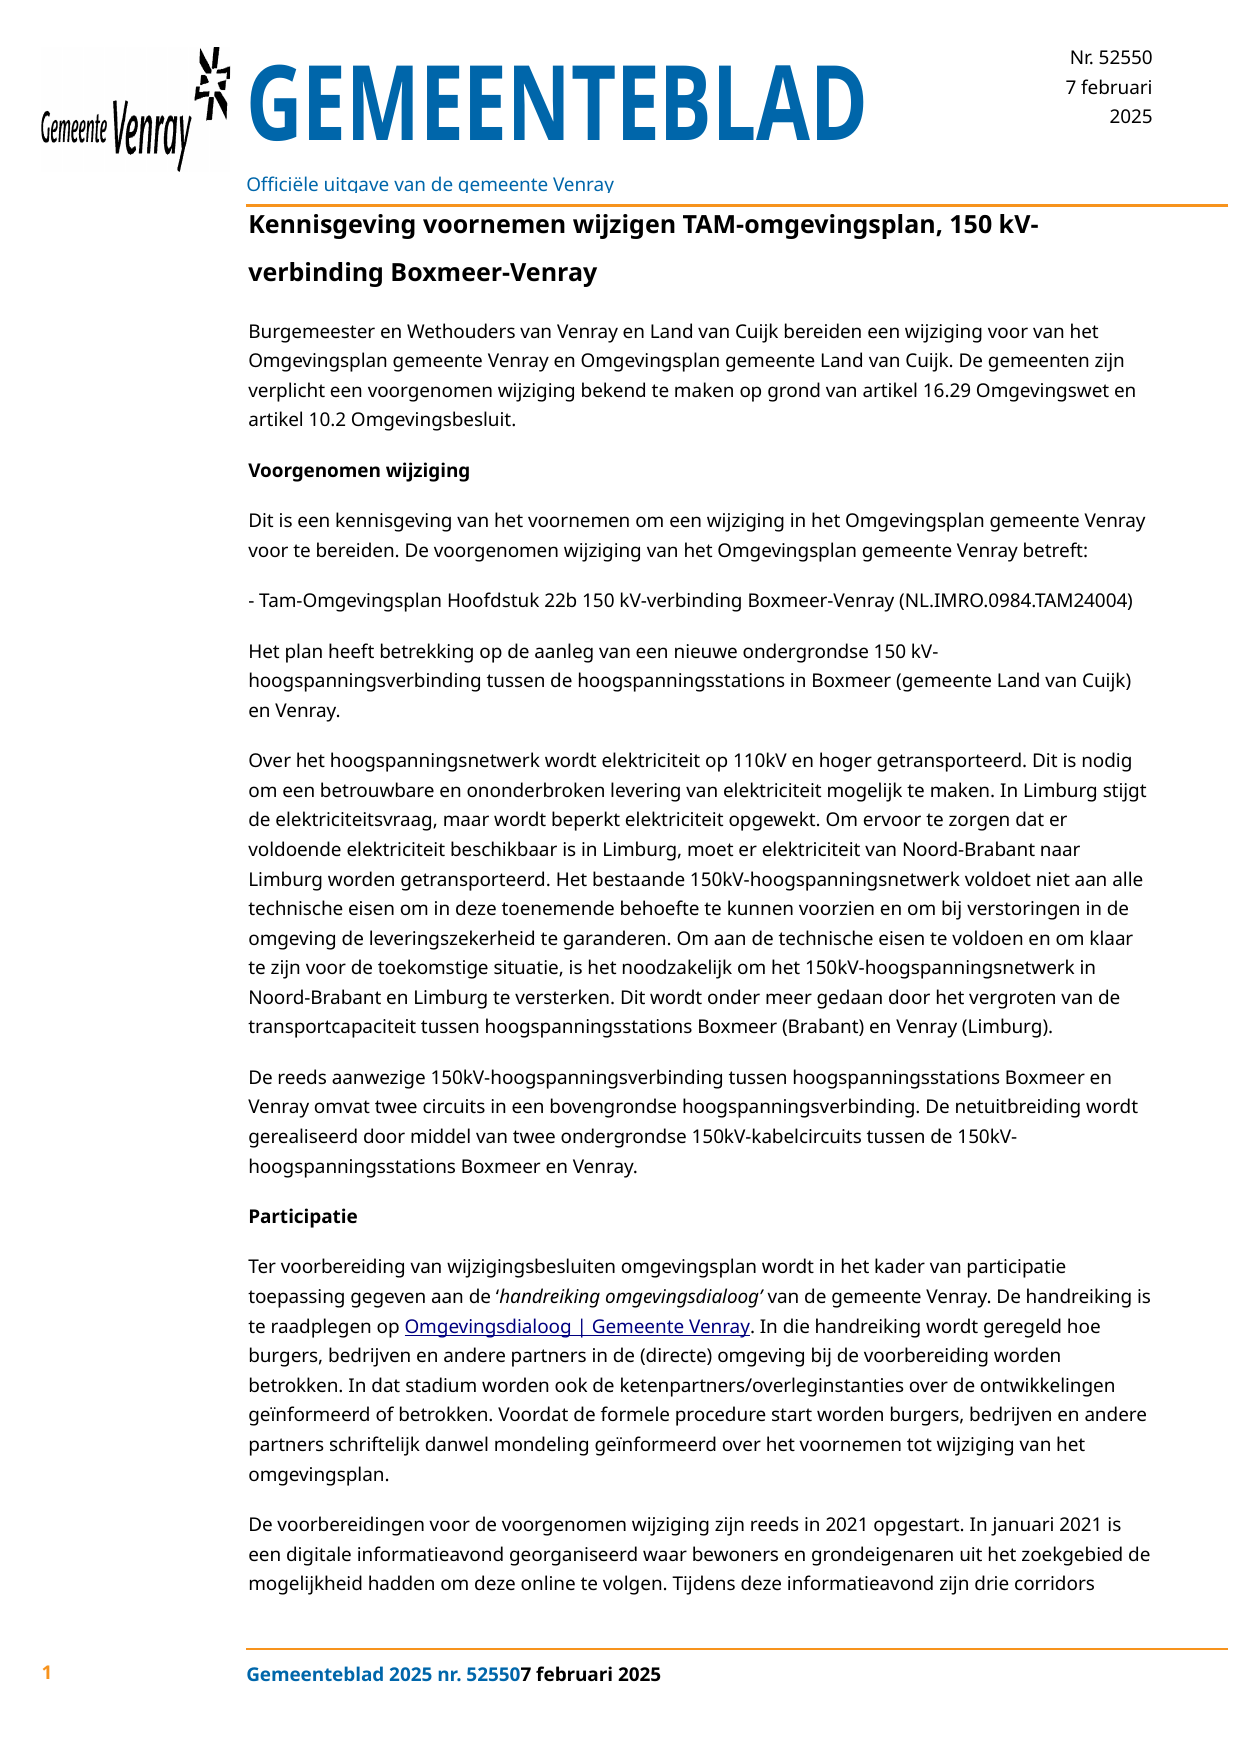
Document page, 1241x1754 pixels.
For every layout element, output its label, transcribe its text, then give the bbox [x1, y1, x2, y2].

text Kennisgeving voornemen wijzigen TAM-omgevingsplan, 150 kV-verbinding Boxmeer-Venray [248, 207, 1152, 288]
text De voorbereidingen voor de voorgenomen wijziging zijn reeds in 2021 opgestart. In januari 2021 is een digitale informatieavond georganiseerd waar bewoners en grondeigenaren uit het zoekgebied de mogelijkheid hadden om deze online te volgen. Tijdens deze informatieavond zijn drie corridors [248, 1511, 1152, 1596]
text De reeds aanwezige 150kV-hoogspanningsverbinding tussen hoogspanningsstations Boxmeer en Venray omvat twee circuits in een bovengrondse hoogspanningsverbinding. De netuitbreiding wordt gerealiseerd door middel van twee ondergrondse 150kV-kabelcircuits tussen de 150kV-hoogspanningsstations Boxmeer en Venray. [248, 1064, 1152, 1179]
picture [41, 47, 231, 172]
text Over het hoogspanningsnetwerk wordt elektriciteit op 110kV en hoger getransporteerd. Dit is nodig om een betrouwbare en ononderbroken levering van elektriciteit mogelijk te maken. In Limburg stijgt de elektriciteitsvraag, maar wordt beperkt elektriciteit opgewekt. Om ervoor te zorgen dat er voldoende elektriciteit beschikbaar is in Limburg, moet er elektriciteit van Noord-Brabant naar Limburg worden getransporteerd. Het bestaande 150kV-hoogspanningsnetwerk voldoet niet aan alle technische eisen om in deze toenemende behoefte te kunnen voorzien en om bij verstoringen in de omgeving de leveringszekerheid te garanderen. Om aan de technische eisen te voldoen en om klaar te zijn voor de toekomstige situatie, is het noodzakelijk om het 150kV-hoogspanningsnetwerk in Noord-Brabant en Limburg te versterken. Dit wordt onder meer gedaan door het vergroten van de transportcapaciteit tussen hoogspanningsstations Boxmeer (Brabant) en Venray (Limburg). [248, 747, 1152, 1039]
text Het plan heeft betrekking op de aanleg van een nieuwe ondergrondse 150 kV-hoogspanningsverbinding tussen de hoogspanningsstations in Boxmeer (gemeente Land van Cuijk) en Venray. [248, 638, 1152, 723]
text Dit is een kennisgeving van het voornemen om een wijziging in het Omgevingsplan gemeente Venray voor te bereiden. De voorgenomen wijziging van het Omgevingsplan gemeente Venray betreft: [248, 507, 1152, 563]
text - Tam-Omgevingsplan Hoofdstuk 22b 150 kV-verbinding Boxmeer-Venray (NL.IMRO.0984.TAM24004) [248, 587, 1152, 613]
text Participatie [248, 1203, 1152, 1229]
text Burgemeester en Wethouders van Venray en Land van Cuijk bereiden een wijziging voor van het Omgevingsplan gemeente Venray en Omgevingsplan gemeente Land van Cuijk. De gemeenten zijn verplicht een voorgenomen wijziging bekend te maken op grond van artikel 16.29 Omgevingswet en artikel 10.2 Omgevingsbesluit. [248, 318, 1152, 432]
text Voorgenomen wijziging [248, 457, 1152, 483]
text Ter voorbereiding van wijzigingsbesluiten omgevingsplan wordt in het kader van participatie toepassing gegeven aan de ‘handreiking omgevingsdialoog’ van de gemeente Venray. De handreiking is te raadplegen op Omgevingsdialoog | Gemeente Venray. In die handreiking wordt geregeld hoe burgers, bedrijven en andere partners in de (directe) omgeving bij de voorbereiding worden betrokken. In dat stadium worden ook de ketenpartners/overleginstanties over de ontwikkelingen geïnformeerd of betrokken. Voordat de formele procedure start worden burgers, bedrijven en andere partners schriftelijk danwel mondeling geïnformeerd over het voornemen tot wijziging van het omgevingsplan. [248, 1254, 1152, 1487]
